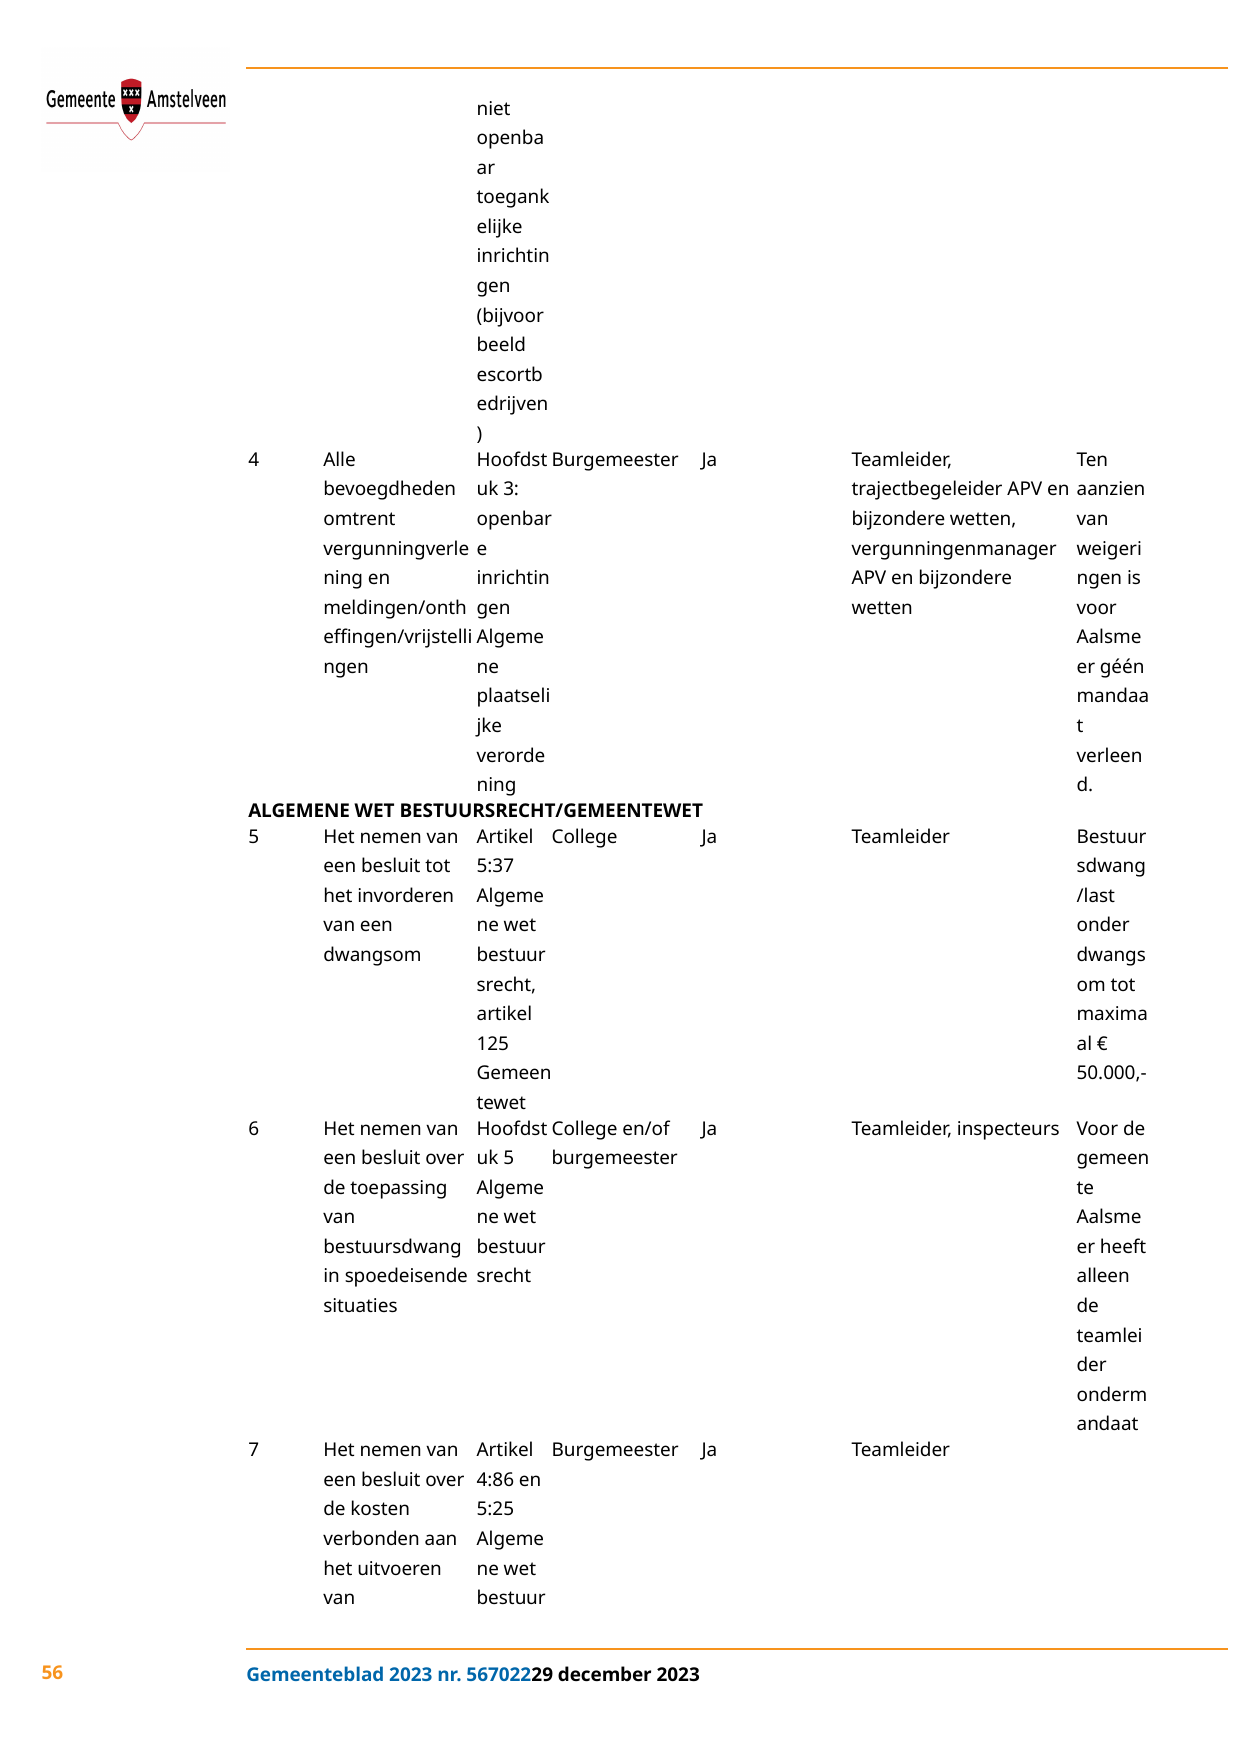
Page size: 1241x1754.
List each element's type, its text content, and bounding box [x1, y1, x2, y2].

table_cell Burgemeester [551, 446, 701, 797]
table_cell Bestuursdwang/last onder dwangsom tot maximaal € 50.000,- [1076, 823, 1152, 1115]
table_cell Burgemeester [551, 1436, 701, 1610]
table_cell [701, 95, 851, 446]
table_cell College [551, 823, 701, 1115]
table_cell Artikel 4:86 en 5:25 Algemene wet bestuur [476, 1436, 551, 1610]
table_cell Ten aanzien van weigeringen is voor Aalsmeer géén mandaat verleend. [1076, 446, 1152, 797]
table_cell Artikel 5:37 Algemene wet bestuursrecht, artikel 125 Gemeentewet [476, 823, 551, 1115]
table_cell Het nemen van een besluit tot het invorderen van een dwangsom [323, 823, 476, 1115]
table_cell [851, 95, 1076, 446]
table_cell Teamleider, trajectbegeleider APV en bijzondere wetten, vergunningenmanager APV en bijzondere wetten [851, 446, 1076, 797]
table_cell [551, 95, 701, 446]
table_cell Het nemen van een besluit over de kosten verbonden aan het uitvoeren van [323, 1436, 476, 1610]
table_cell Teamleider, inspecteurs [851, 1115, 1076, 1436]
table_cell Ja [701, 1115, 851, 1436]
table_cell 4 [248, 446, 323, 797]
table_cell Hoofdstuk 5 Algemene wet bestuursrecht [476, 1115, 551, 1436]
table_cell College en/of burgemeester [551, 1115, 701, 1436]
table_cell Voor de gemeente Aalsmeer heeft alleen de teamleider ondermandaat [1076, 1115, 1152, 1436]
table_cell niet openbaar toegankelijke inrichtingen (bijvoorbeeld escortbedrijven) [476, 95, 551, 446]
table_cell Het nemen van een besluit over de toepassing van bestuursdwang in spoedeisende situaties [323, 1115, 476, 1436]
table_cell 7 [248, 1436, 323, 1610]
table_cell Hoofdstuk 3: openbare inrichtingen Algemene plaatselijke verordening [476, 446, 551, 797]
table_cell Ja [701, 1436, 851, 1610]
picture [41, 47, 231, 172]
table_cell Teamleider [851, 1436, 1076, 1610]
table_cell [323, 95, 476, 446]
table_cell Ja [701, 823, 851, 1115]
table_cell 6 [248, 1115, 323, 1436]
table_cell Alle bevoegdheden omtrent vergunningverlening en meldingen/ontheffingen/vrijstellingen [323, 446, 476, 797]
table_cell [1076, 1436, 1152, 1610]
table_cell Ja [701, 446, 851, 797]
table_cell [1076, 95, 1152, 446]
table_cell ALGEMENE WET BESTUURSRECHT/GEMEENTEWET [248, 797, 1152, 823]
table_cell Teamleider [851, 823, 1076, 1115]
table_cell 5 [248, 823, 323, 1115]
table_cell [248, 95, 323, 446]
